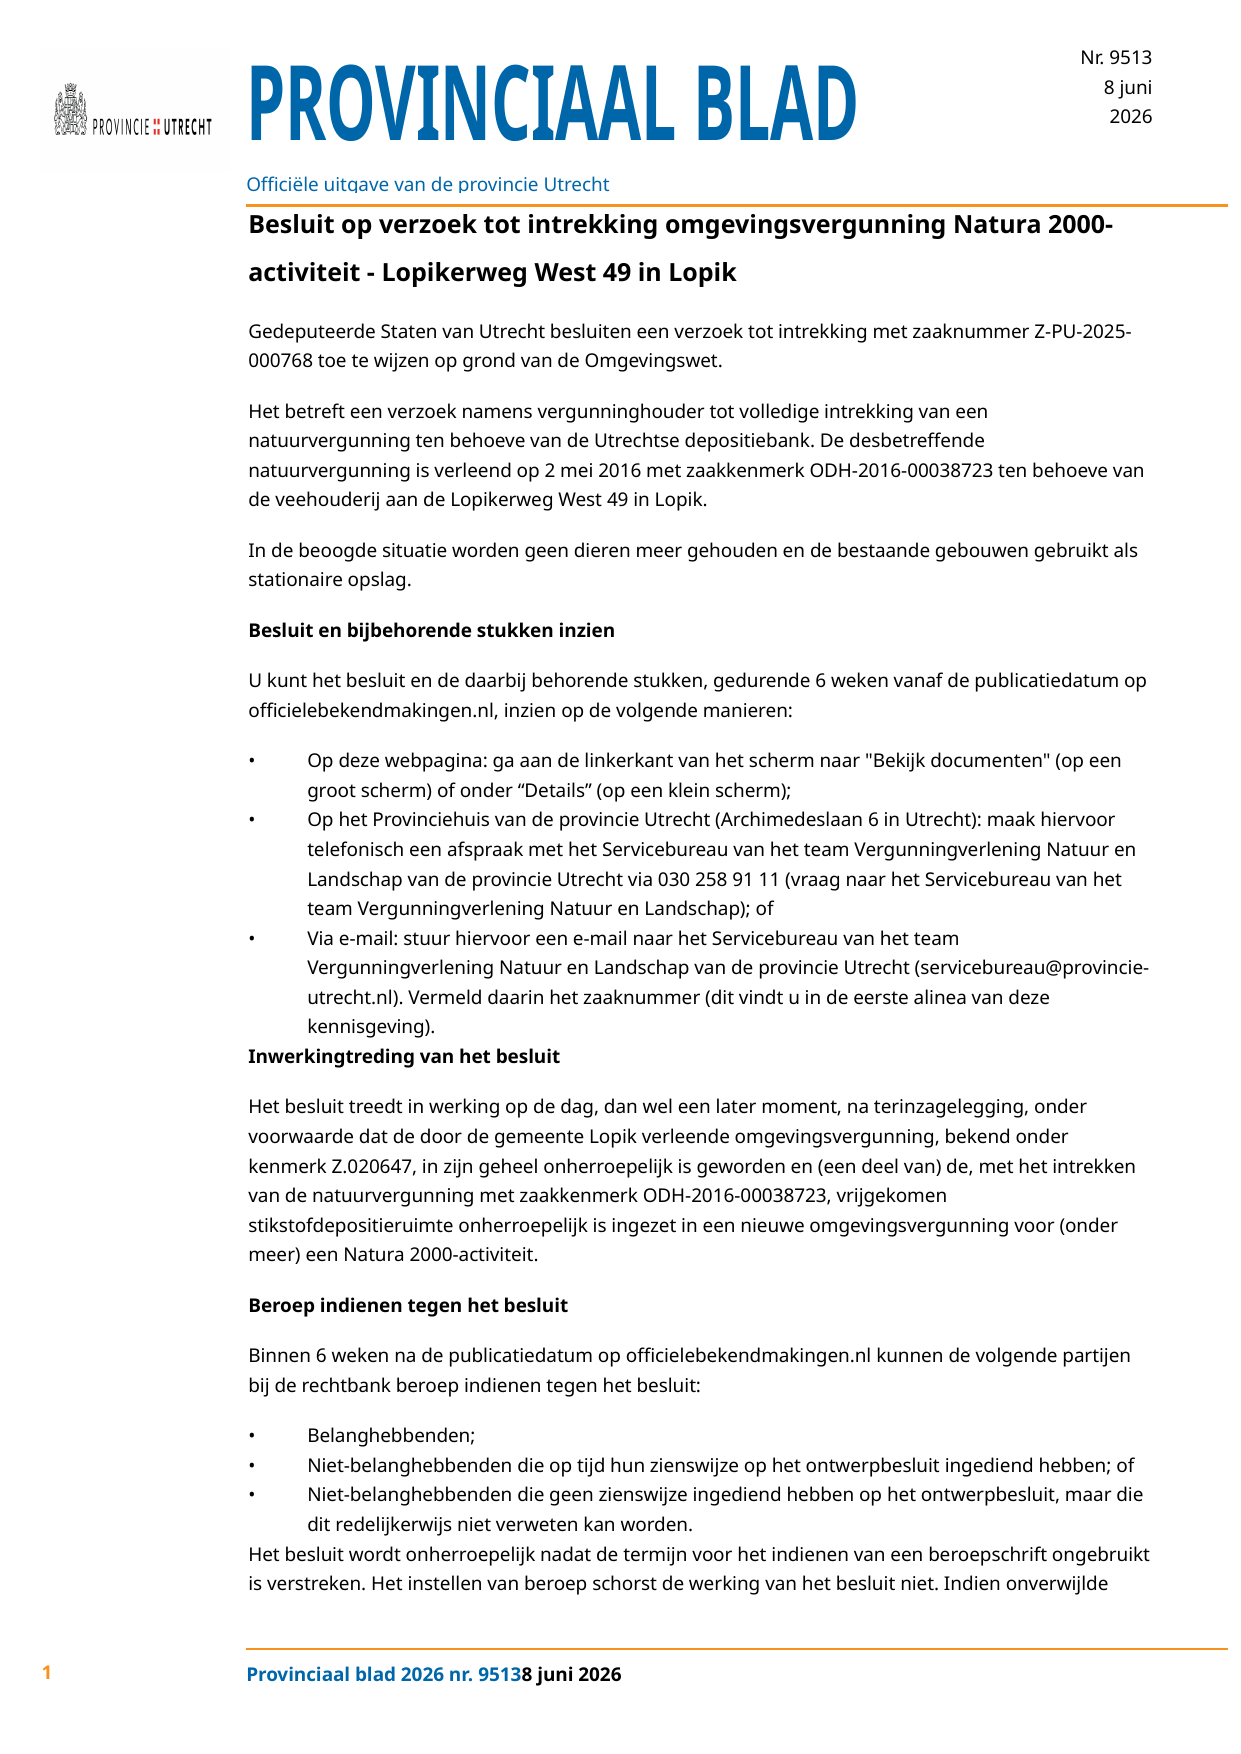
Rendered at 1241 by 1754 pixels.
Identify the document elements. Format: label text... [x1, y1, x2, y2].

text Binnen 6 weken na de publicatiedatum op officielebekendmakingen.nl kunnen de volgende partijen bij de rechtbank beroep indienen tegen het besluit: [248, 1342, 1152, 1398]
list Op deze webpagina: ga aan de linkerkant van het scherm naar "Bekijk documenten" (op een groot scherm) of onder “Details” (op een klein scherm); [248, 747, 1152, 803]
text Het betreft een verzoek namens vergunninghouder tot volledige intrekking van een natuurvergunning ten behoeve van de Utrechtse depositiebank. De desbetreffende natuurvergunning is verleend op 2 mei 2016 met zaakkenmerk ODH-2016-00038723 ten behoeve van de veehouderij aan de Lopikerweg West 49 in Lopik. [248, 398, 1152, 512]
list Belanghebbenden; [248, 1422, 1152, 1448]
text Het besluit wordt onherroepelijk nadat de termijn voor het indienen van een beroepschrift ongebruikt is verstreken. Het instellen van beroep schorst de werking van het besluit niet. Indien onverwijlde [248, 1541, 1152, 1596]
picture [41, 47, 231, 172]
text In de beoogde situatie worden geen dieren meer gehouden en de bestaande gebouwen gebruikt als stationaire opslag. [248, 537, 1152, 592]
text Inwerkingtreding van het besluit [248, 1043, 1152, 1069]
list Niet-belanghebbenden die op tijd hun zienswijze op het ontwerpbesluit ingediend hebben; of [248, 1452, 1152, 1478]
text Besluit op verzoek tot intrekking omgevingsvergunning Natura 2000-activiteit - Lopikerweg West 49 in Lopik [248, 207, 1152, 288]
text Beroep indienen tegen het besluit [248, 1292, 1152, 1318]
text Gedeputeerde Staten van Utrecht besluiten een verzoek tot intrekking met zaaknummer Z-PU-2025-000768 toe te wijzen op grond van de Omgevingswet. [248, 318, 1152, 373]
text Het besluit treedt in werking op de dag, dan wel een later moment, na terinzagelegging, onder voorwaarde dat de door de gemeente Lopik verleende omgevingsvergunning, bekend onder kenmerk Z.020647, in zijn geheel onherroepelijk is geworden en (een deel van) de, met het intrekken van de natuurvergunning met zaakkenmerk ODH-2016-00038723, vrijgekomen stikstofdepositieruimte onherroepelijk is ingezet in een nieuwe omgevingsvergunning voor (onder meer) een Natura 2000-activiteit. [248, 1094, 1152, 1267]
list Via e-mail: stuur hiervoor een e-mail naar het Servicebureau van het team Vergunningverlening Natuur en Landschap van de provincie Utrecht (servicebureau@provincie-utrecht.nl). Vermeld daarin het zaaknummer (dit vindt u in de eerste alinea van deze kennisgeving). [248, 925, 1152, 1039]
text Besluit en bijbehorende stukken inzien [248, 617, 1152, 643]
text U kunt het besluit en de daarbij behorende stukken, gedurende 6 weken vanaf de publicatiedatum op officielebekendmakingen.nl, inzien op de volgende manieren: [248, 667, 1152, 723]
list Op het Provinciehuis van de provincie Utrecht (Archimedeslaan 6 in Utrecht): maak hiervoor telefonisch een afspraak met het Servicebureau van het team Vergunningverlening Natuur en Landschap van de provincie Utrecht via 030 258 91 11 (vraag naar het Servicebureau van het team Vergunningverlening Natuur en Landschap); of [248, 807, 1152, 921]
list Niet-belanghebbenden die geen zienswijze ingediend hebben op het ontwerpbesluit, maar die dit redelijkerwijs niet verweten kan worden. [248, 1482, 1152, 1537]
